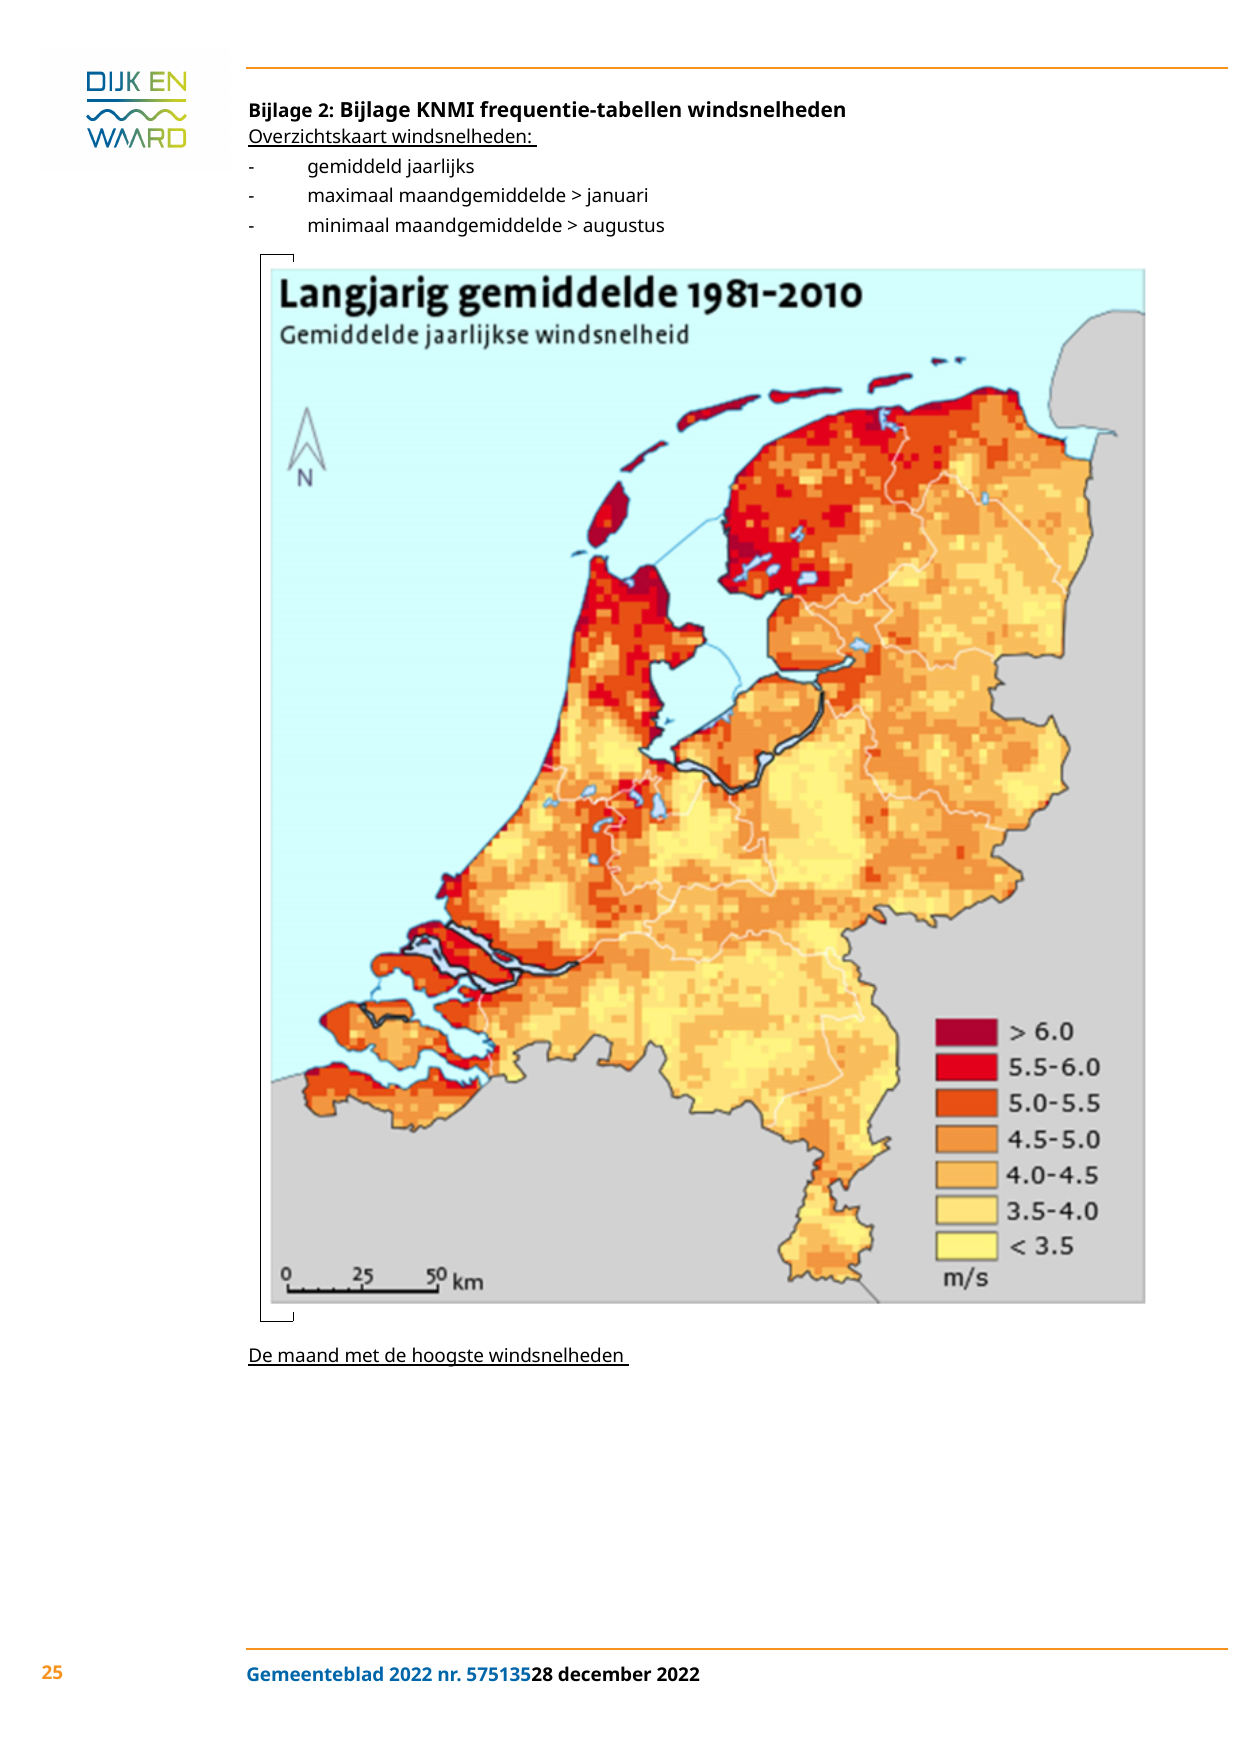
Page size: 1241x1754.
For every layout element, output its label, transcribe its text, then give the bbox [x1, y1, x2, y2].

picture [268, 262, 1155, 1312]
list gemiddeld jaarlijks [248, 153, 1152, 179]
text Overzichtskaart windsnelheden: [248, 123, 1152, 149]
text De maand met de hoogste windsnelheden [248, 1342, 1152, 1368]
picture [41, 47, 231, 172]
list minimaal maandgemiddelde > augustus [248, 212, 1152, 238]
list maximaal maandgemiddelde > januari [248, 182, 1152, 208]
text Bijlage 2: Bijlage KNMI frequentie-tabellen windsnelheden [248, 95, 1152, 123]
